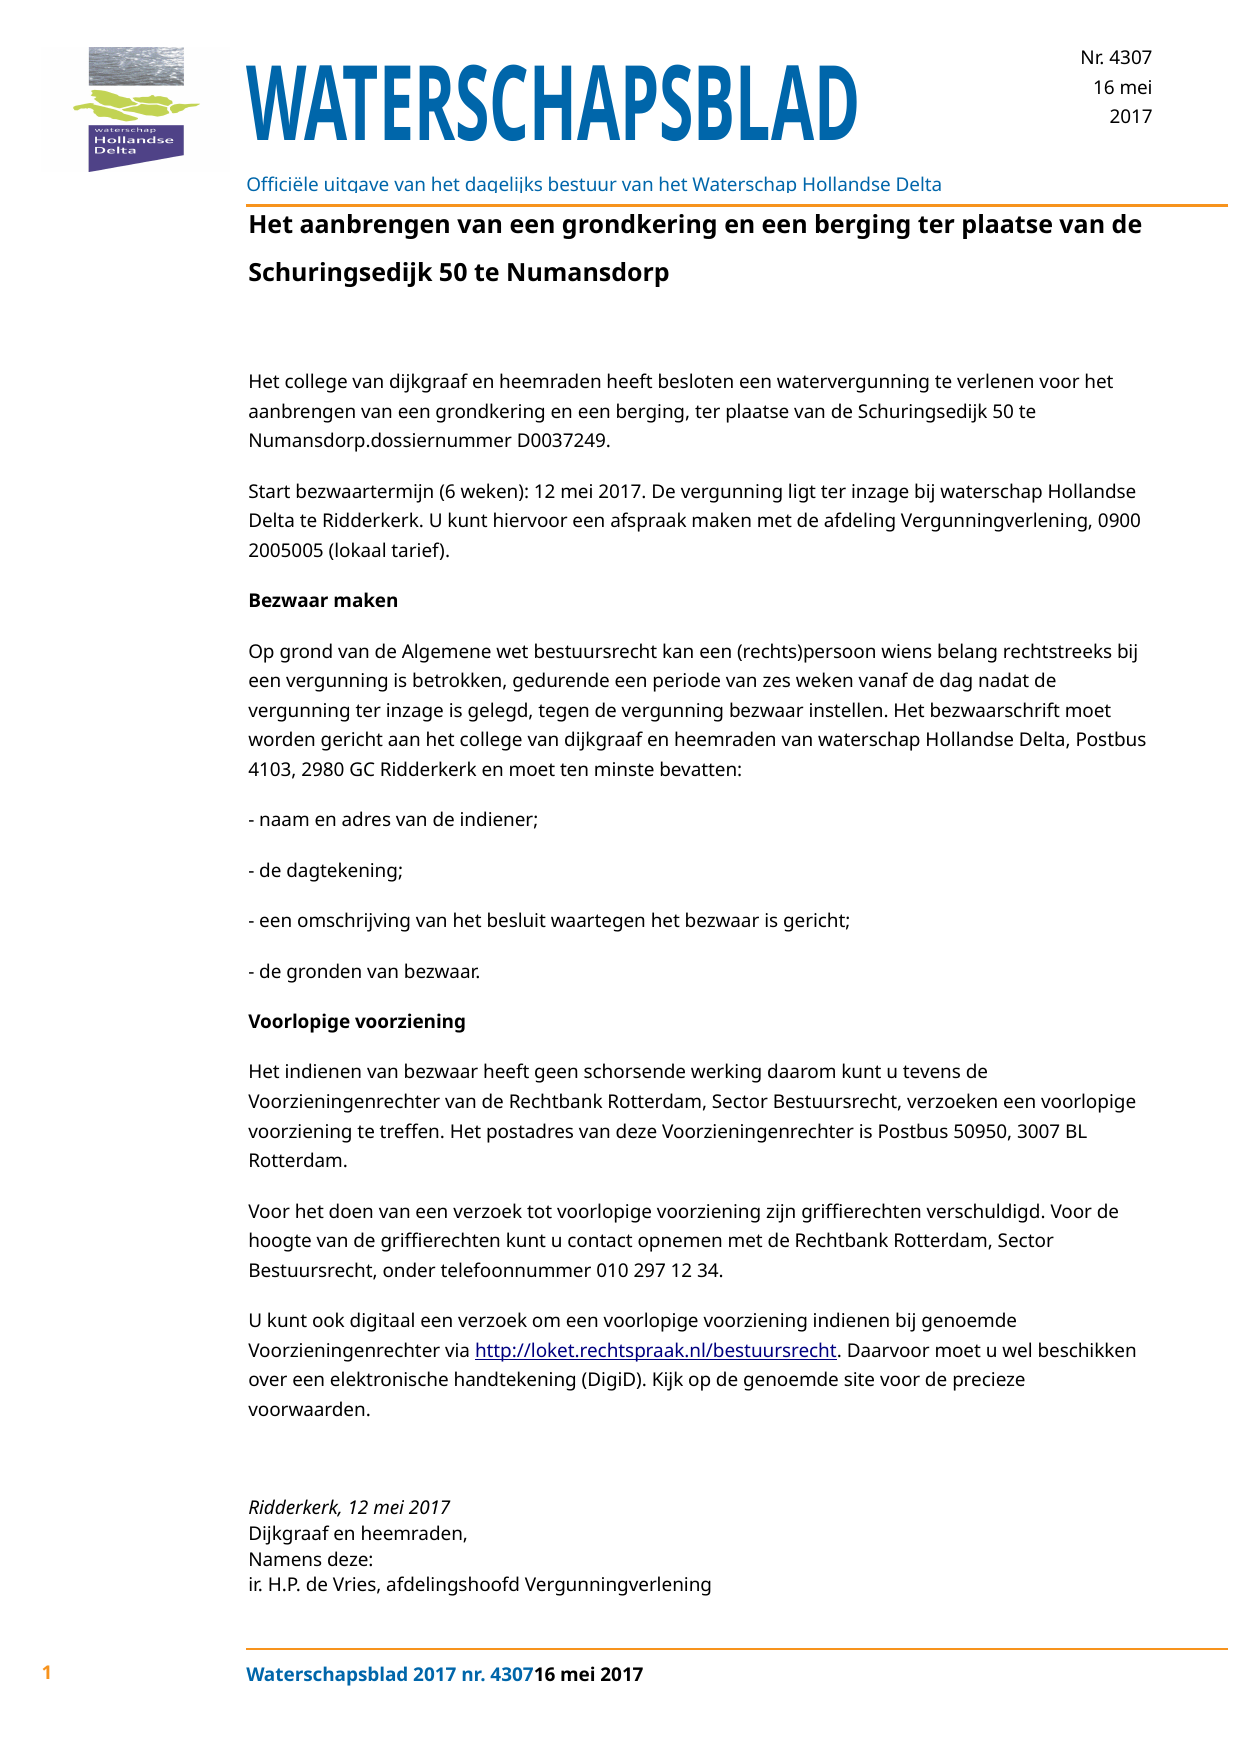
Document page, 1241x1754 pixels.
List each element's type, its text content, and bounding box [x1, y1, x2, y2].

text - een omschrijving van het besluit waartegen het bezwaar is gericht; [248, 907, 1152, 933]
text Voor het doen van een verzoek tot voorlopige voorziening zijn griffierechten verschuldigd. Voor de hoogte van de griffierechten kunt u contact opnemen met de Rechtbank Rotterdam, Sector Bestuursrecht, onder telefoonnummer 010 297 12 34. [248, 1198, 1152, 1283]
text - naam en adres van de indiener; [248, 807, 1152, 832]
text - de dagtekening; [248, 857, 1152, 883]
text Dijkgraaf en heemraden, [248, 1520, 1152, 1546]
text Start bezwaartermijn (6 weken): 12 mei 2017. De vergunning ligt ter inzage bij waterschap Hollandse Delta te Ridderkerk. U kunt hiervoor een afspraak maken met de afdeling Vergunningverlening, 0900 2005005 (lokaal tarief). [248, 478, 1152, 563]
text - de gronden van bezwaar. [248, 958, 1152, 984]
text U kunt ook digitaal een verzoek om een voorlopige voorziening indienen bij genoemde Voorzieningenrechter via http://loket.rechtspraak.nl/bestuursrecht. Daarvoor moet u wel beschikken over een elektronische handtekening (DigiD). Kijk op de genoemde site voor de precieze voorwaarden. [248, 1307, 1152, 1422]
text Voorlopige voorziening [248, 1008, 1152, 1034]
text Het aanbrengen van een grondkering en een berging ter plaatse van de Schuringsedijk 50 te Numansdorp [248, 207, 1152, 288]
text Het college van dijkgraaf en heemraden heeft besloten een watervergunning te verlenen voor het aanbrengen van een grondkering en een berging, ter plaatse van de Schuringsedijk 50 te Numansdorp.dossiernummer D0037249. [248, 368, 1152, 453]
text ir. H.P. de Vries, afdelingshoofd Vergunningverlening [248, 1572, 1152, 1597]
text Namens deze: [248, 1546, 1152, 1572]
text Het indienen van bezwaar heeft geen schorsende werking daarom kunt u tevens de Voorzieningenrechter van de Rechtbank Rotterdam, Sector Bestuursrecht, verzoeken een voorlopige voorziening te treffen. Het postadres van deze Voorzieningenrechter is Postbus 50950, 3007 BL Rotterdam. [248, 1059, 1152, 1173]
text Bezwaar maken [248, 587, 1152, 613]
picture [41, 47, 231, 172]
text Ridderkerk, 12 mei 2017 [248, 1494, 1152, 1520]
text Op grond van de Algemene wet bestuursrecht kan een (rechts)persoon wiens belang rechtstreeks bij een vergunning is betrokken, gedurende een periode van zes weken vanaf de dag nadat de vergunning ter inzage is gelegd, tegen de vergunning bezwaar instellen. Het bezwaarschrift moet worden gericht aan het college van dijkgraaf en heemraden van waterschap Hollandse Delta, Postbus 4103, 2980 GC Ridderkerk en moet ten minste bevatten: [248, 638, 1152, 782]
